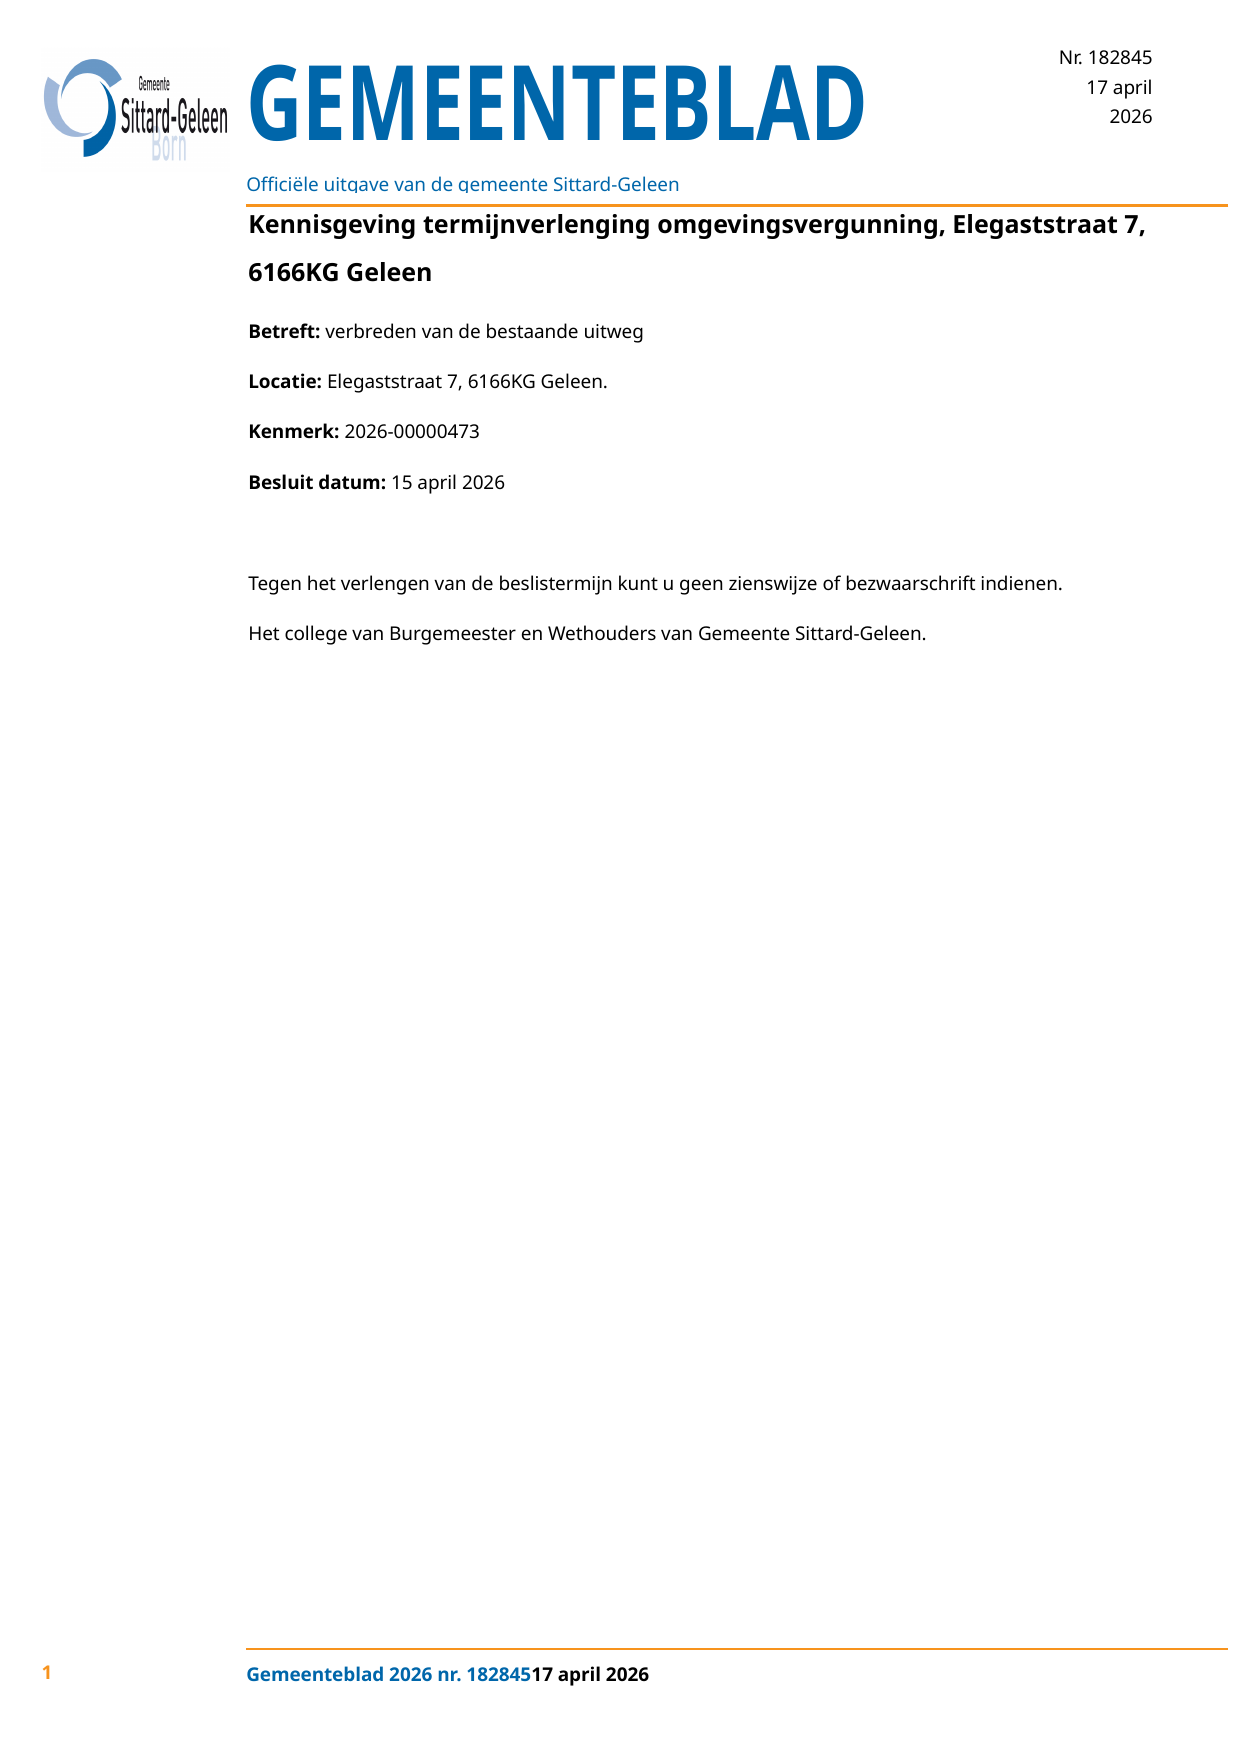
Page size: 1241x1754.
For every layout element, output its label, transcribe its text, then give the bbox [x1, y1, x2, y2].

picture [41, 47, 231, 172]
text Locatie: Elegaststraat 7, 6166KG Geleen. [248, 368, 1152, 394]
text Besluit datum: 15 april 2026 [248, 469, 1152, 495]
text Kenmerk: 2026-00000473 [248, 419, 1152, 444]
text Het college van Burgemeester en Wethouders van Gemeente Sittard-Geleen. [248, 620, 1152, 646]
text Kennisgeving termijnverlenging omgevingsvergunning, Elegaststraat 7, 6166KG Geleen [248, 207, 1152, 288]
text Betreft: verbreden van de bestaande uitweg [248, 318, 1152, 344]
text Tegen het verlengen van de beslistermijn kunt u geen zienswijze of bezwaarschrift indienen. [248, 570, 1152, 596]
